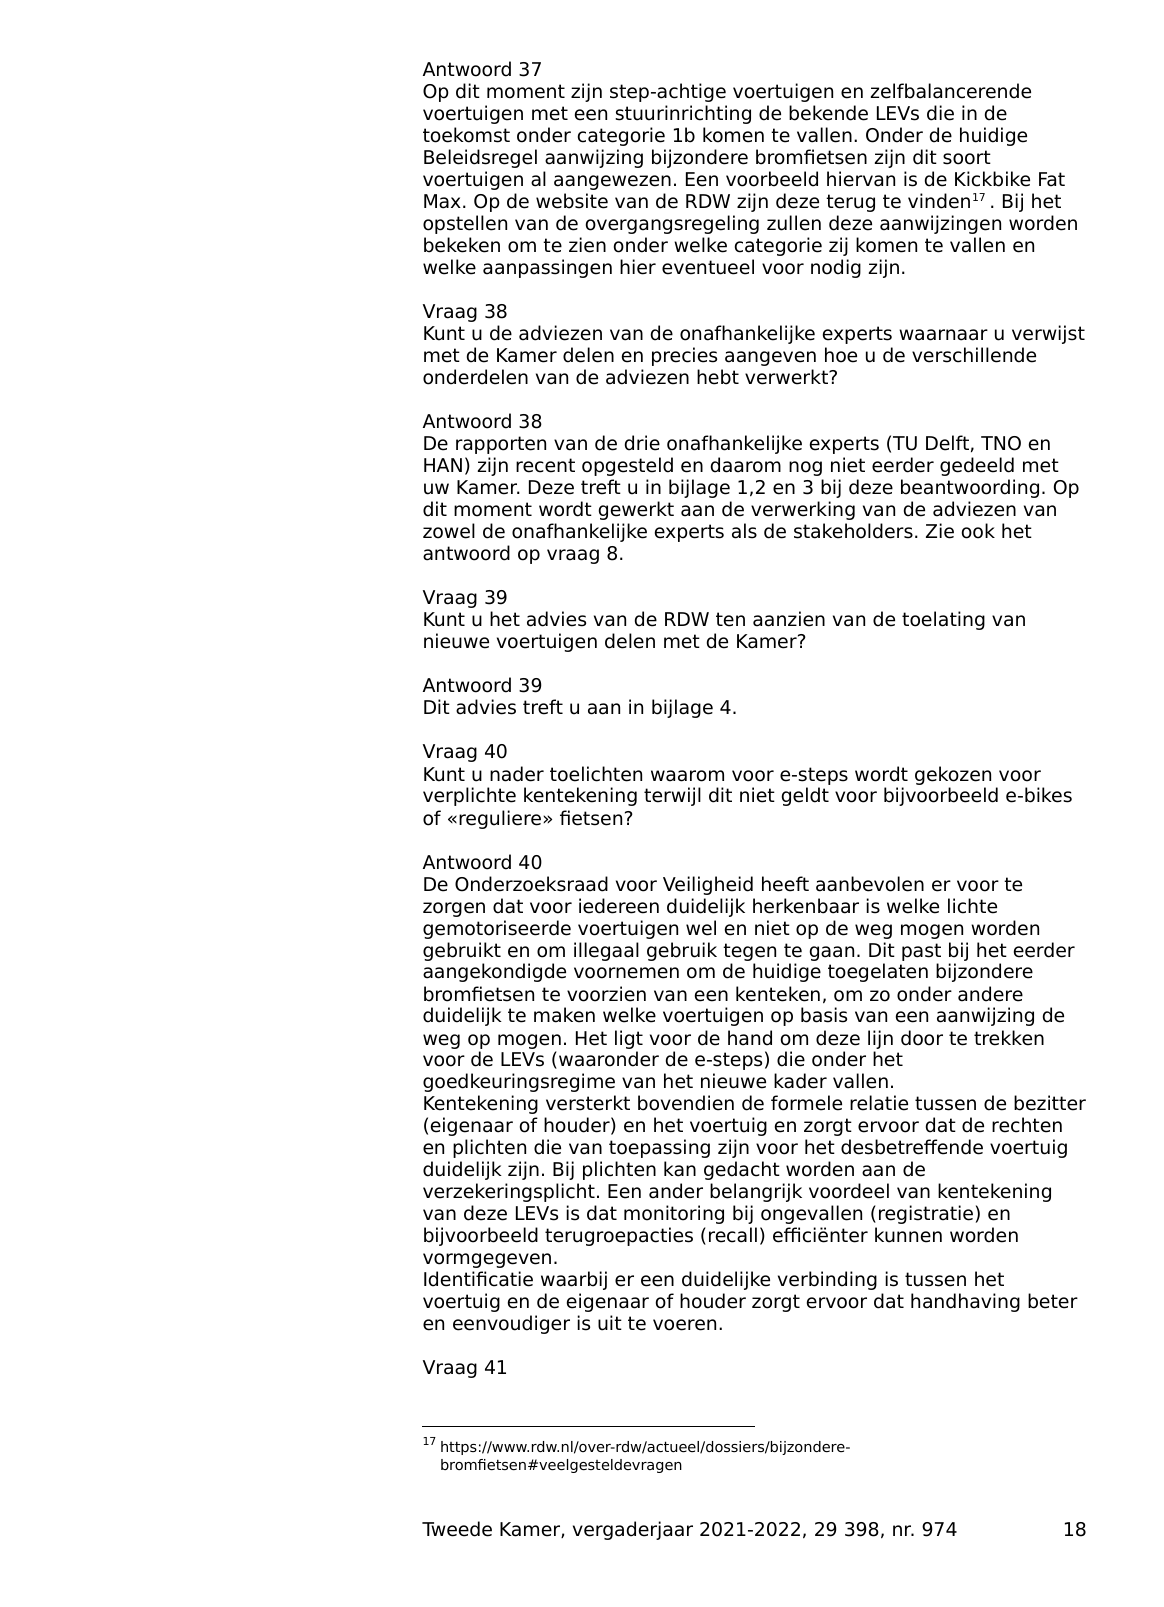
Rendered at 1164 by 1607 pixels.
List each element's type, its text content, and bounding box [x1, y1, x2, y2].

text De Onderzoeksraad voor Veiligheid heeft aanbevolen er voor te zorgen dat voor iedereen duidelijk herkenbaar is welke lichte gemotoriseerde voertuigen wel en niet op de weg mogen worden gebruikt en om illegaal gebruik tegen te gaan. Dit past bij het eerder aangekondigde voornemen om de huidige toegelaten bijzondere bromfietsen te voorzien van een kenteken, om zo onder andere duidelijk te maken welke voertuigen op basis van een aanwijzing de weg op mogen. Het ligt voor de hand om deze lijn door te trekken voor de LEVs (waaronder de e-steps) die onder het goedkeuringsregime van het nieuwe kader vallen. [422, 873, 1087, 1093]
text Vraag 40 [422, 741, 1087, 763]
text Antwoord 38 [422, 411, 1087, 433]
text Op dit moment zijn step-achtige voertuigen en zelfbalancerende voertuigen met een stuurinrichting de bekende LEVs die in de toekomst onder categorie 1b komen te vallen. Onder de huidige Beleidsregel aanwijzing bijzondere bromfietsen zijn dit soort voertuigen al aangewezen. Een voorbeeld hiervan is de Kickbike Fat Max. Op de website van de RDW zijn deze terug te vinden. Bij het opstellen van de overgangsregeling zullen deze aanwijzingen worden bekeken om te zien onder welke categorie zij komen te vallen en welke aanpassingen hier eventueel voor nodig zijn. [422, 81, 1087, 279]
text Vraag 39 [422, 587, 1087, 609]
text Kunt u nader toelichten waarom voor e-steps wordt gekozen voor verplichte kentekening terwijl dit niet geldt voor bijvoorbeeld e-bikes of «reguliere» fietsen? [422, 763, 1087, 829]
text Identificatie waarbij er een duidelijke verbinding is tussen het voertuig en de eigenaar of houder zorgt ervoor dat handhaving beter en eenvoudiger is uit te voeren. [422, 1269, 1087, 1335]
text Dit advies treft u aan in bijlage 4. [422, 697, 1087, 719]
text Kentekening versterkt bovendien de formele relatie tussen de bezitter (eigenaar of houder) en het voertuig en zorgt ervoor dat de rechten en plichten die van toepassing zijn voor het desbetreffende voertuig duidelijk zijn. Bij plichten kan gedacht worden aan de verzekeringsplicht. Een ander belangrijk voordeel van kentekening van deze LEVs is dat monitoring bij ongevallen (registratie) en bijvoorbeeld terugroepacties (recall) efficiënter kunnen worden vormgegeven. [422, 1093, 1087, 1269]
text Vraag 38 [422, 301, 1087, 323]
text De rapporten van de drie onafhankelijke experts (TU Delft, TNO en HAN) zijn recent opgesteld en daarom nog niet eerder gedeeld met uw Kamer. Deze treft u in bijlage 1,2 en 3 bij deze beantwoording. Op dit moment wordt gewerkt aan de verwerking van de adviezen van zowel de onafhankelijke experts als de stakeholders. Zie ook het antwoord op vraag 8. [422, 433, 1087, 565]
text Antwoord 37 [422, 59, 1087, 81]
text Antwoord 40 [422, 852, 1087, 873]
text Vraag 41 [422, 1357, 1087, 1379]
text Kunt u het advies van de RDW ten aanzien van de toelating van nieuwe voertuigen delen met de Kamer? [422, 609, 1087, 653]
text https://www.rdw.nl/over-rdw/actueel/dossiers/bijzondere-bromfietsen#veelgesteldevragen [422, 1435, 1087, 1474]
text Kunt u de adviezen van de onafhankelijke experts waarnaar u verwijst met de Kamer delen en precies aangeven hoe u de verschillende onderdelen van de adviezen hebt verwerkt? [422, 323, 1087, 389]
text Antwoord 39 [422, 675, 1087, 697]
